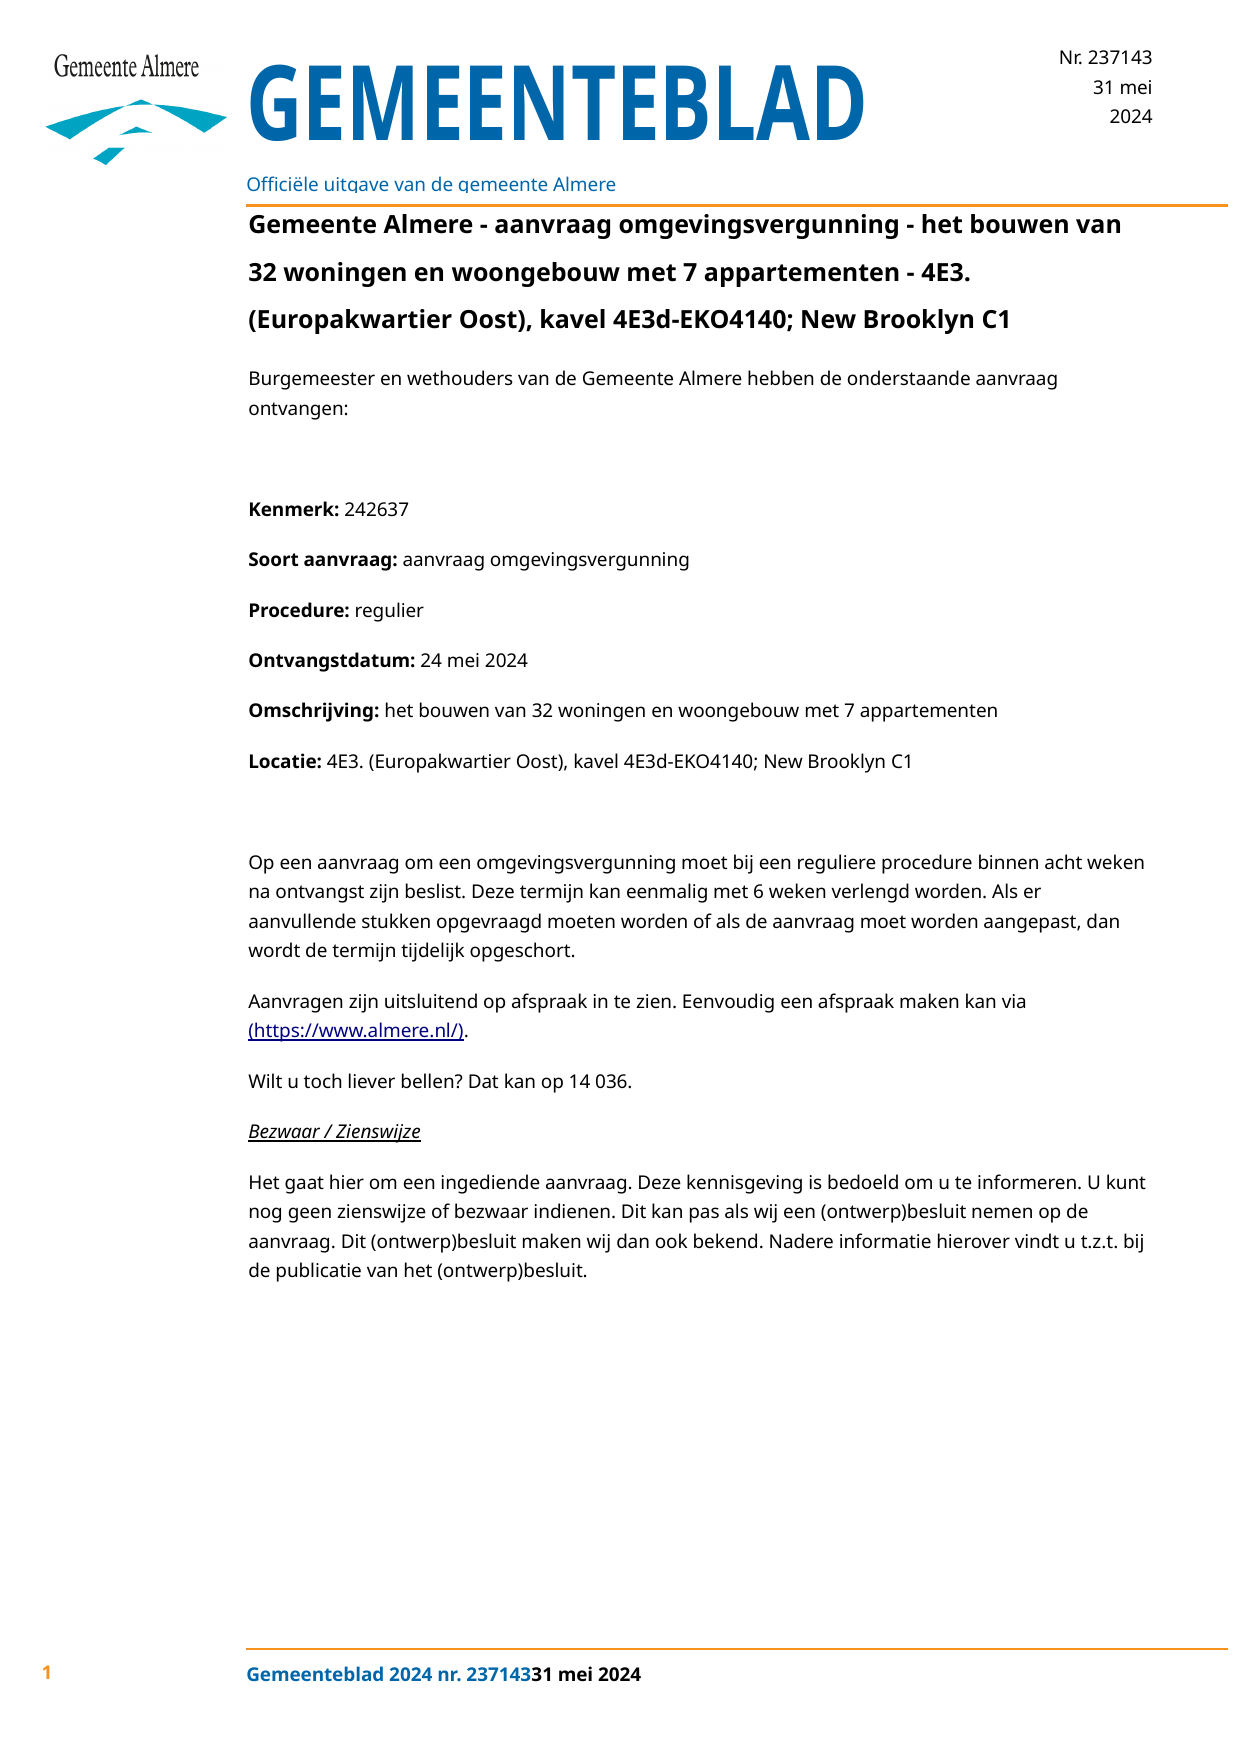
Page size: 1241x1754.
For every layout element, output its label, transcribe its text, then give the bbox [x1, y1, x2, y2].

text Aanvragen zijn uitsluitend op afspraak in te zien. Eenvoudig een afspraak maken kan via (https://www.almere.nl/). [248, 988, 1152, 1043]
text Gemeente Almere - aanvraag omgevingsvergunning - het bouwen van 32 woningen en woongebouw met 7 appartementen - 4E3. (Europakwartier Oost), kavel 4E3d-EKO4140; New Brooklyn C1 [248, 207, 1152, 336]
text Kenmerk: 242637 [248, 496, 1152, 522]
text Soort aanvraag: aanvraag omgevingsvergunning [248, 546, 1152, 572]
picture [41, 47, 231, 172]
text Het gaat hier om een ingediende aanvraag. Deze kennisgeving is bedoeld om u te informeren. U kunt nog geen zienswijze of bezwaar indienen. Dit kan pas als wij een (ontwerp)besluit nemen op de aanvraag. Dit (ontwerp)besluit maken wij dan ook bekend. Nadere informatie hierover vindt u t.z.t. bij de publicatie van het (ontwerp)besluit. [248, 1169, 1152, 1283]
text Locatie: 4E3. (Europakwartier Oost), kavel 4E3d-EKO4140; New Brooklyn C1 [248, 748, 1152, 774]
text Omschrijving: het bouwen van 32 woningen en woongebouw met 7 appartementen [248, 698, 1152, 723]
text Op een aanvraag om een omgevingsvergunning moet bij een reguliere procedure binnen acht weken na ontvangst zijn beslist. Deze termijn kan eenmalig met 6 weken verlengd worden. Als er aanvullende stukken opgevraagd moeten worden of als de aanvraag moet worden aangepast, dan wordt de termijn tijdelijk opgeschort. [248, 849, 1152, 963]
text Burgemeester en wethouders van de Gemeente Almere hebben de onderstaande aanvraag ontvangen: [248, 366, 1152, 421]
text Procedure: regulier [248, 597, 1152, 622]
text Wilt u toch liever bellen? Dat kan op 14 036. [248, 1068, 1152, 1094]
text Ontvangstdatum: 24 mei 2024 [248, 647, 1152, 673]
text Bezwaar / Zienswijze [248, 1118, 1152, 1144]
